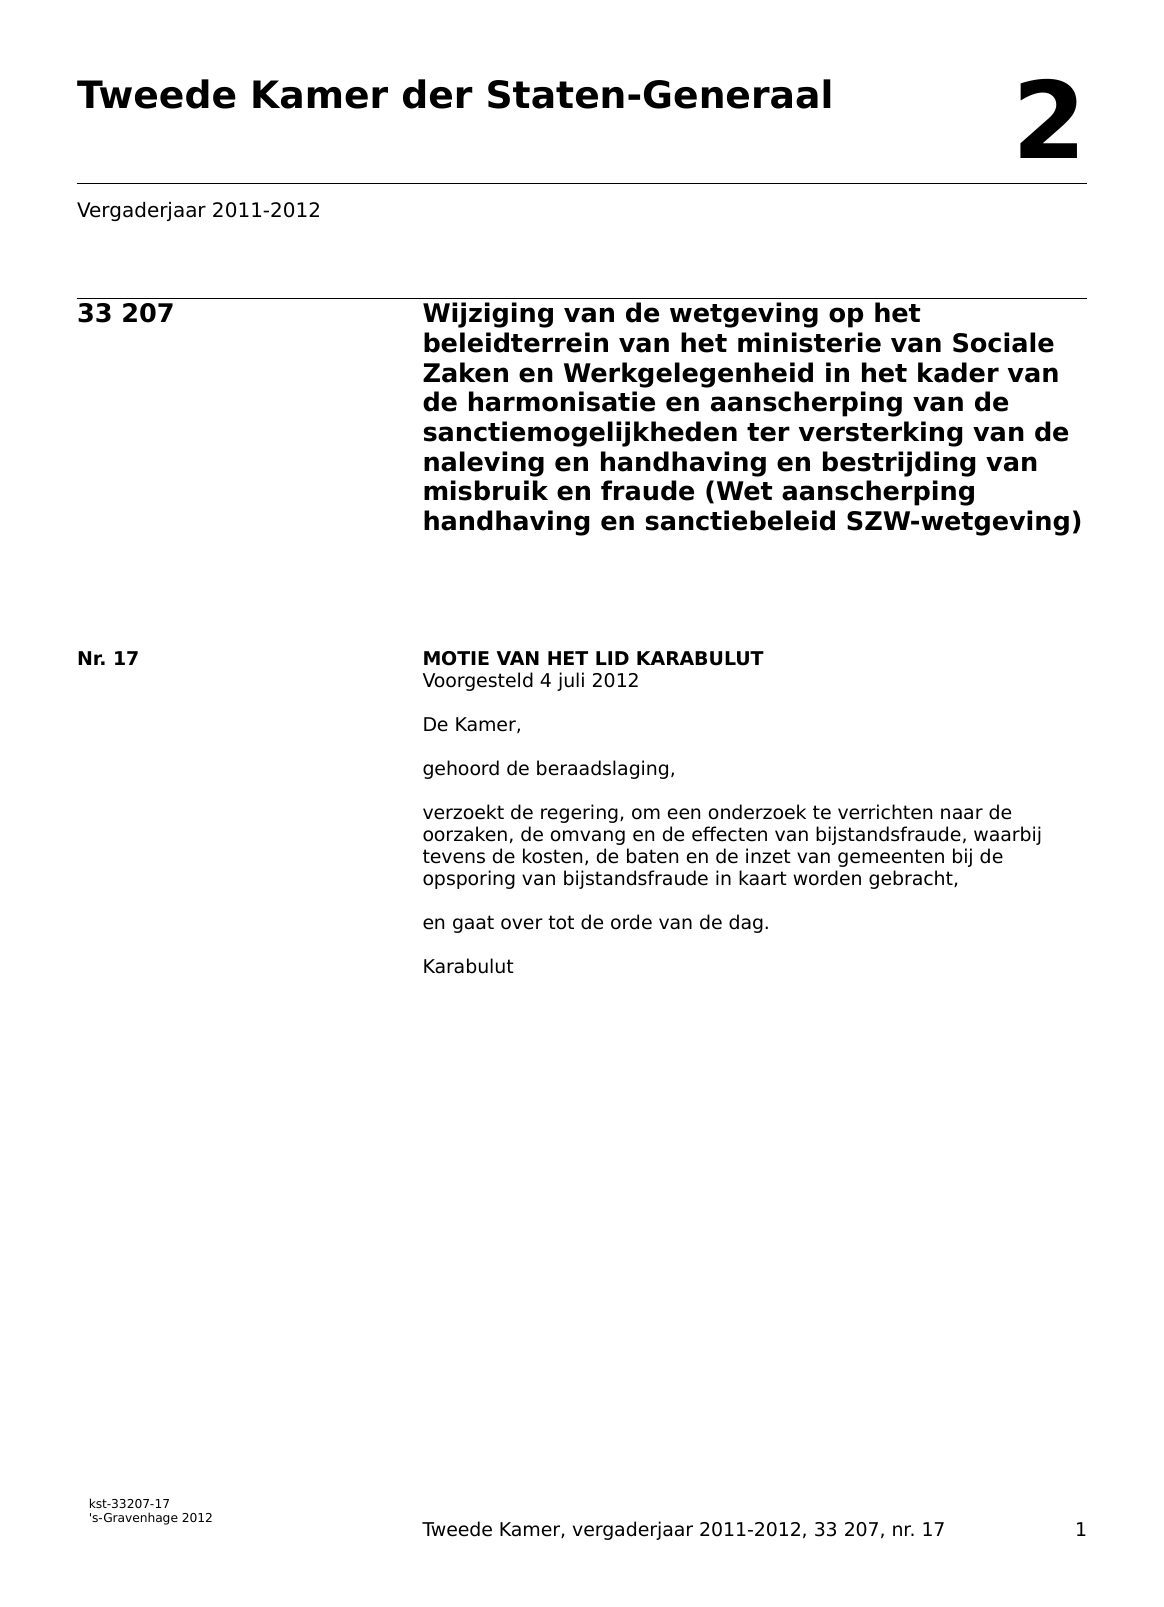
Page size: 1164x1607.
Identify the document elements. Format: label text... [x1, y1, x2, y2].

text en gaat over tot de orde van de dag. [422, 912, 1087, 934]
table_header Tweede Kamer der Staten-Generaal [77, 59, 886, 183]
text verzoekt de regering, om een onderzoek te verrichten naar de oorzaken, de omvang en de effecten van bijstandsfraude, waarbij tevens de kosten, de baten en de inzet van gemeenten bij de opsporing van bijstandsfraude in kaart worden gebracht, [422, 802, 1087, 890]
subtitle Nr. 17 MOTIE VAN HET LID KARABULUT [77, 647, 1087, 669]
text Karabulut [422, 956, 1087, 978]
table_header 2 [886, 59, 1087, 183]
text De Kamer, [422, 714, 1087, 736]
text Voorgesteld 4 juli 2012 [422, 669, 1087, 691]
text kst-33207-17 [88, 1497, 323, 1511]
subtitle 33 207 Wijziging van de wetgeving op het beleidterrein van het ministerie van Sociale Zaken en Werkgelegenheid in het kader van de harmonisatie en aanscherping van de sanctiemogelijkheden ter versterking van de naleving en handhaving en bestrijding van misbruik en fraude (Wet aanscherping handhaving en sanctiebeleid SZW-wetgeving) [77, 299, 1087, 536]
text gehoord de beraadslaging, [422, 758, 1087, 780]
table_cell Vergaderjaar 2011-2012 [77, 184, 1087, 298]
text 's-Gravenhage 2012 [88, 1511, 323, 1525]
